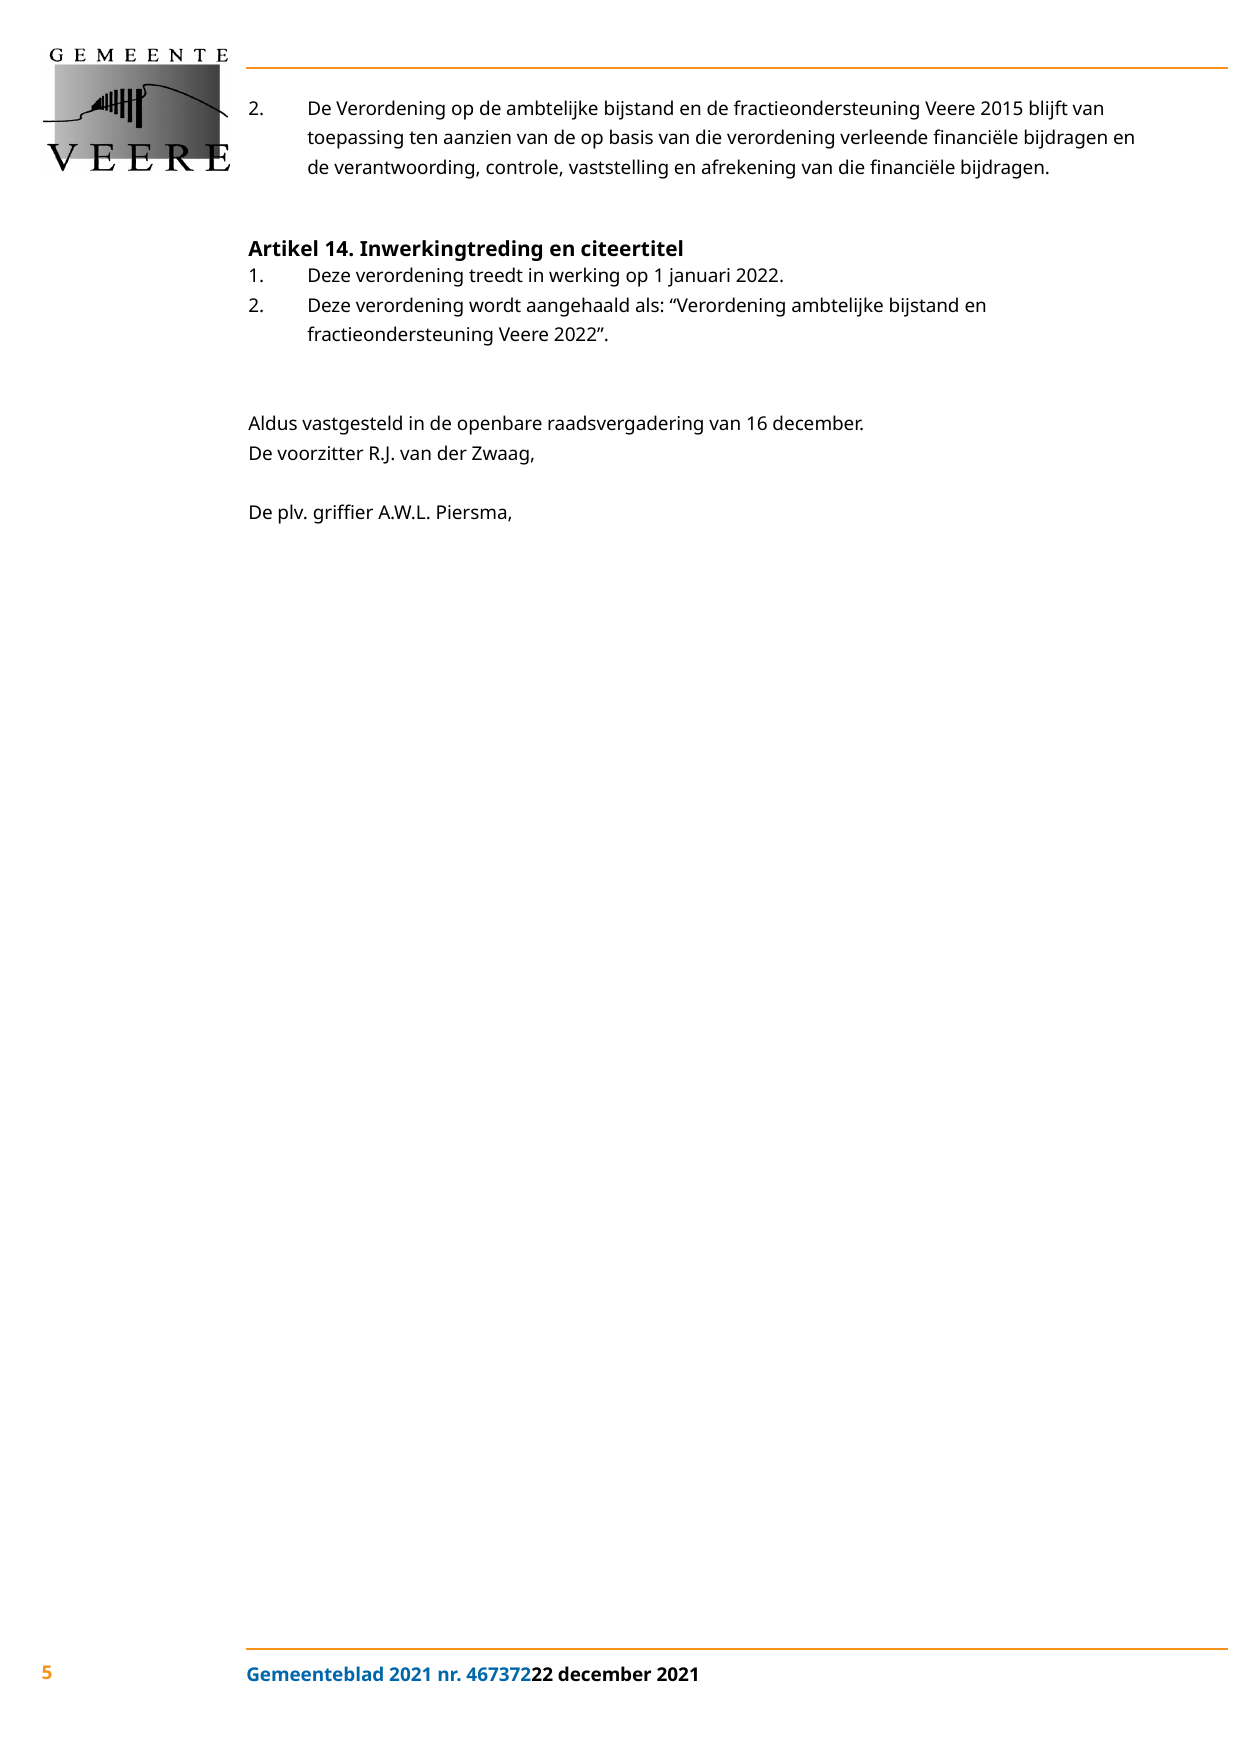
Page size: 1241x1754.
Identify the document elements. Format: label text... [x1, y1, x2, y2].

list De Verordening op de ambtelijke bijstand en de fractieondersteuning Veere 2015 blijft van toepassing ten aanzien van de op basis van die verordening verleende financiële bijdragen en de verantwoording, controle, vaststelling en afrekening van die financiële bijdragen. [248, 95, 1152, 180]
text De plv. griffier A.W.L. Piersma, [248, 499, 1152, 525]
list Deze verordening wordt aangehaald als: “Verordening ambtelijke bijstand en fractieondersteuning Veere 2022”. [248, 292, 1152, 347]
text Aldus vastgesteld in de openbare raadsvergadering van 16 december. [248, 410, 1152, 436]
list Deze verordening treedt in werking op 1 januari 2022. [248, 262, 1152, 288]
picture [41, 47, 231, 172]
text Artikel 14. Inwerkingtreding en citeertitel [248, 234, 1152, 262]
text De voorzitter R.J. van der Zwaag, [248, 440, 1152, 466]
